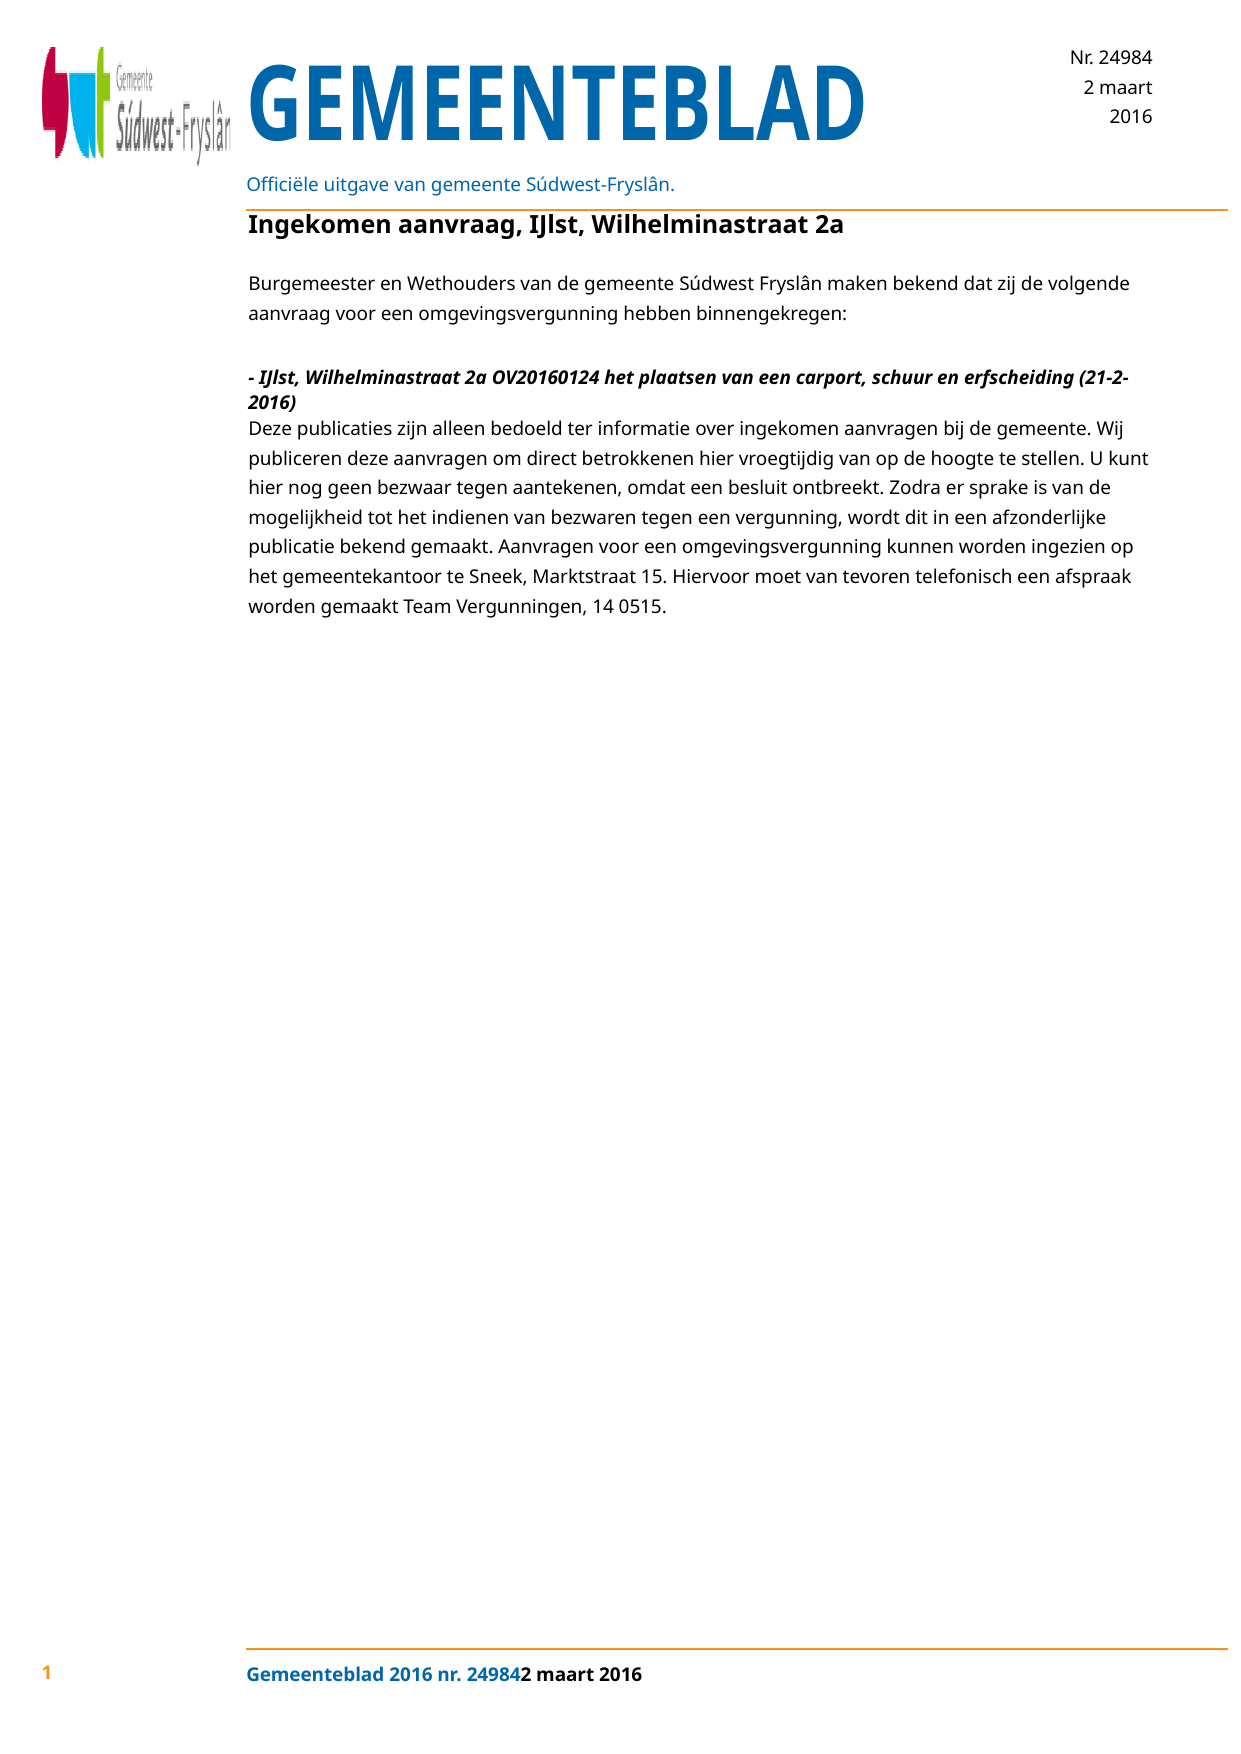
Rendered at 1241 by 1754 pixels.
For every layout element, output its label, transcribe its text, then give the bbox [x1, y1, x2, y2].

text Deze publicaties zijn alleen bedoeld ter informatie over ingekomen aanvragen bij de gemeente. Wij publiceren deze aanvragen om direct betrokkenen hier vroegtijdig van op de hoogte te stellen. U kunt hier nog geen bezwaar tegen aantekenen, omdat een besluit ontbreekt. Zodra er sprake is van de mogelijkheid tot het indienen van bezwaren tegen een vergunning, wordt dit in een afzonderlijke publicatie bekend gemaakt. Aanvragen voor een omgevingsvergunning kunnen worden ingezien op het gemeentekantoor te Sneek, Marktstraat 15. Hiervoor moet van tevoren telefonisch een afspraak worden gemaakt Team Vergunningen, 14 0515. [248, 415, 1152, 618]
picture [41, 47, 231, 172]
text Burgemeester en Wethouders van de gemeente Súdwest Fryslân maken bekend dat zij de volgende aanvraag voor een omgevingsvergunning hebben binnengekregen: [248, 270, 1152, 326]
text - IJlst, Wilhelminastraat 2a OV20160124 het plaatsen van een carport, schuur en erfscheiding (21-2-2016) [248, 364, 1152, 415]
text Ingekomen aanvraag, IJlst, Wilhelminastraat 2a [248, 211, 1152, 241]
